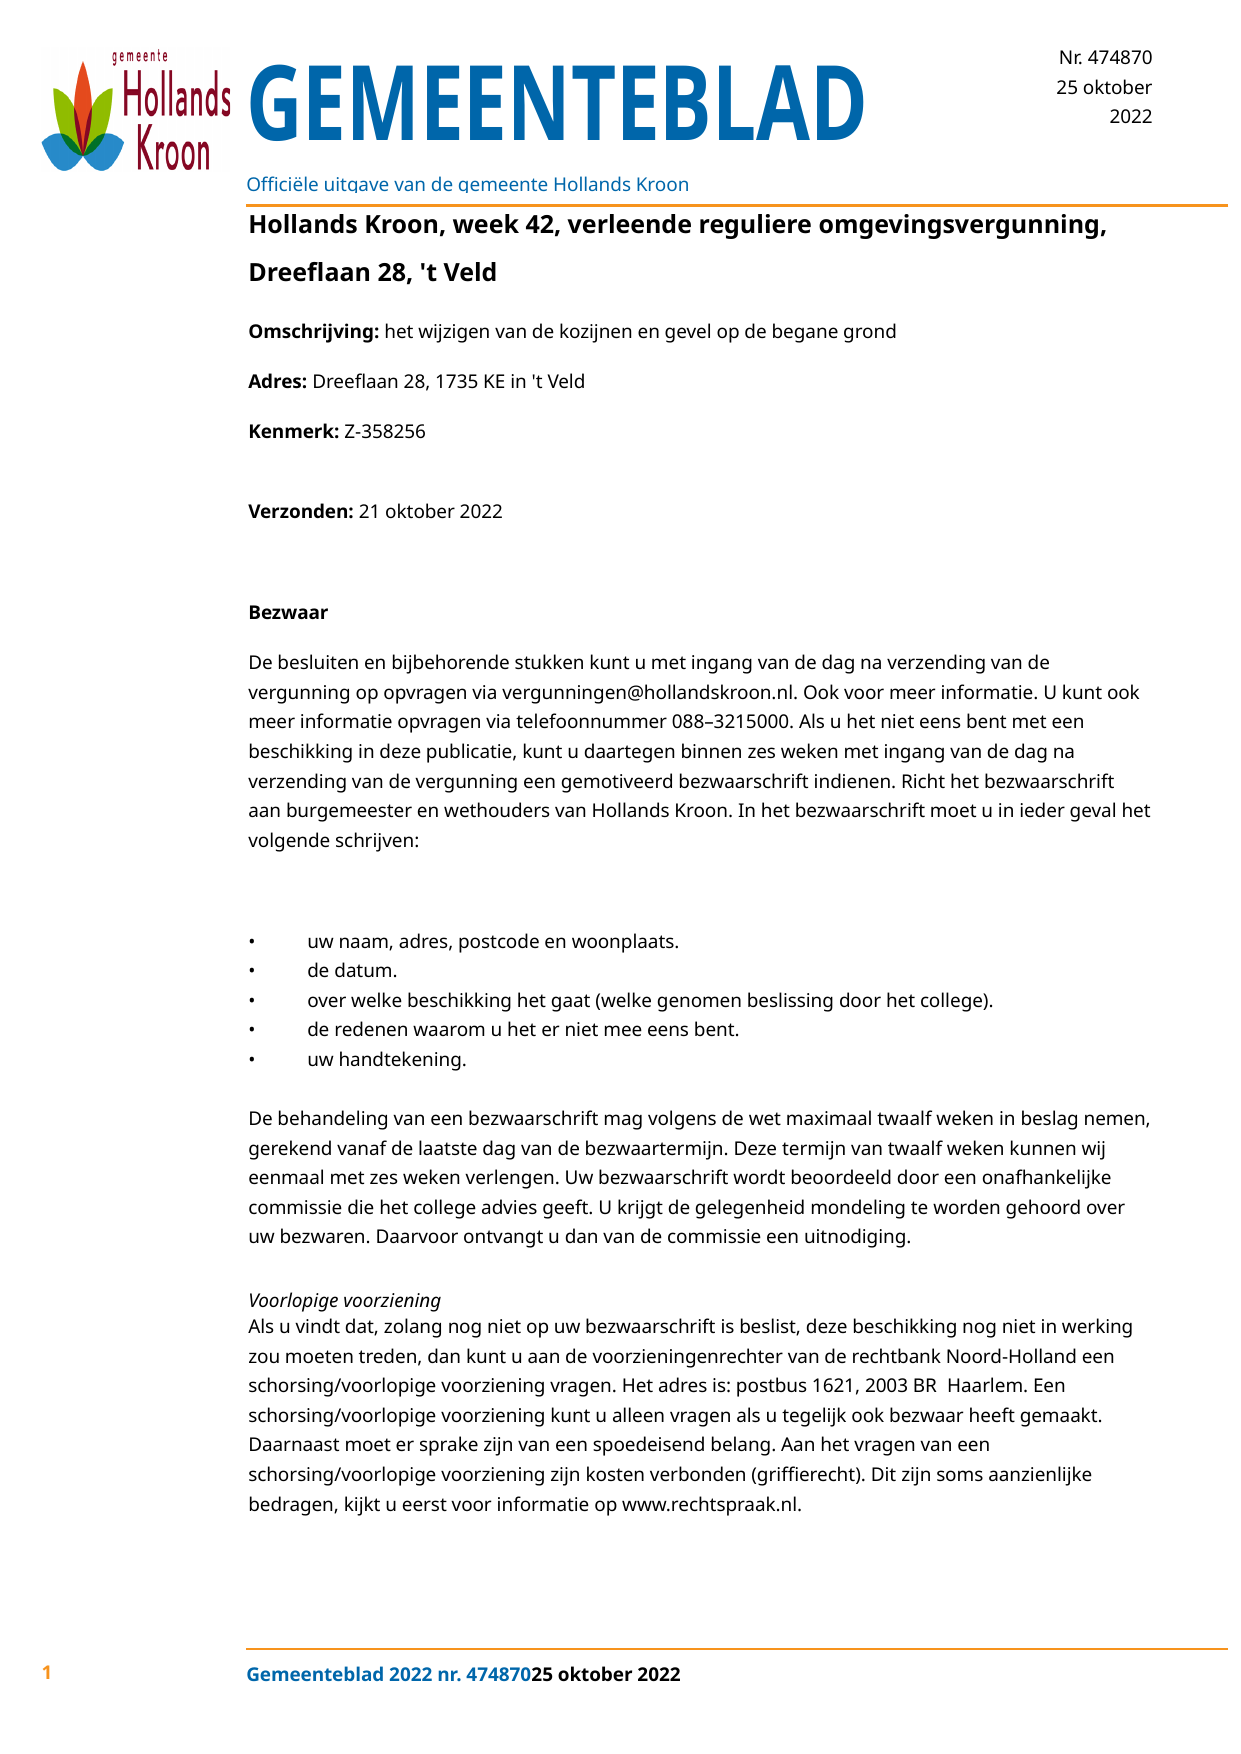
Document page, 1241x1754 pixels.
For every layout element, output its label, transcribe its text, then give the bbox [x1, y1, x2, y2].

text Adres: Dreeflaan 28, 1735 KE in 't Veld [248, 368, 1152, 394]
list de datum. [248, 957, 1152, 983]
list over welke beschikking het gaat (welke genomen beslissing door het college). [248, 987, 1152, 1013]
list uw handtekening. [248, 1046, 1152, 1072]
text Verzonden: 21 oktober 2022 [248, 498, 1152, 524]
text Bezwaar [248, 599, 1152, 625]
table_header [248, 469, 700, 495]
text Als u vindt dat, zolang nog niet op uw bezwaarschrift is beslist, deze beschikking nog niet in werking zou moeten treden, dan kunt u aan de voorzieningenrechter van de rechtbank Noord-Holland een schorsing/voorlopige voorziening vragen. Het adres is: postbus 1621, 2003 BR Haarlem. Een schorsing/voorlopige voorziening kunt u alleen vragen als u tegelijk ook bezwaar heeft gemaakt. Daarnaast moet er sprake zijn van een spoedeisend belang. Aan het vragen van een schorsing/voorlopige voorziening zijn kosten verbonden (griffierecht). Dit zijn soms aanzienlijke bedragen, kijkt u eerst voor informatie op www.rechtspraak.nl. [248, 1313, 1152, 1517]
text Omschrijving: het wijzigen van de kozijnen en gevel op de begane grond [248, 318, 1152, 344]
text Hollands Kroon, week 42, verleende reguliere omgevingsvergunning, Dreeflaan 28, 't Veld [248, 207, 1152, 288]
text Kenmerk: Z-358256 [248, 419, 1152, 444]
picture [41, 47, 231, 172]
list de redenen waarom u het er niet mee eens bent. [248, 1017, 1152, 1042]
list uw naam, adres, postcode en woonplaats. [248, 928, 1152, 953]
text Voorlopige voorziening [248, 1288, 1152, 1313]
text De behandeling van een bezwaarschrift mag volgens de wet maximaal twaalf weken in beslag nemen, gerekend vanaf de laatste dag van de bezwaartermijn. Deze termijn van twaalf weken kunnen wij eenmaal met zes weken verlengen. Uw bezwaarschrift wordt beoordeeld door een onafhankelijke commissie die het college advies geeft. U krijgt de gelegenheid mondeling te worden gehoord over uw bezwaren. Daarvoor ontvangt u dan van de commissie een uitnodiging. [248, 1105, 1152, 1249]
table_header [700, 469, 1152, 495]
text De besluiten en bijbehorende stukken kunt u met ingang van de dag na verzending van de vergunning op opvragen via vergunningen@hollandskroon.nl. Ook voor meer informatie. U kunt ook meer informatie opvragen via telefoonnummer 088–3215000. Als u het niet eens bent met een beschikking in deze publicatie, kunt u daartegen binnen zes weken met ingang van de dag na verzending van de vergunning een gemotiveerd bezwaarschrift indienen. Richt het bezwaarschrift aan burgemeester en wethouders van Hollands Kroon. In het bezwaarschrift moet u in ieder geval het volgende schrijven: [248, 649, 1152, 853]
